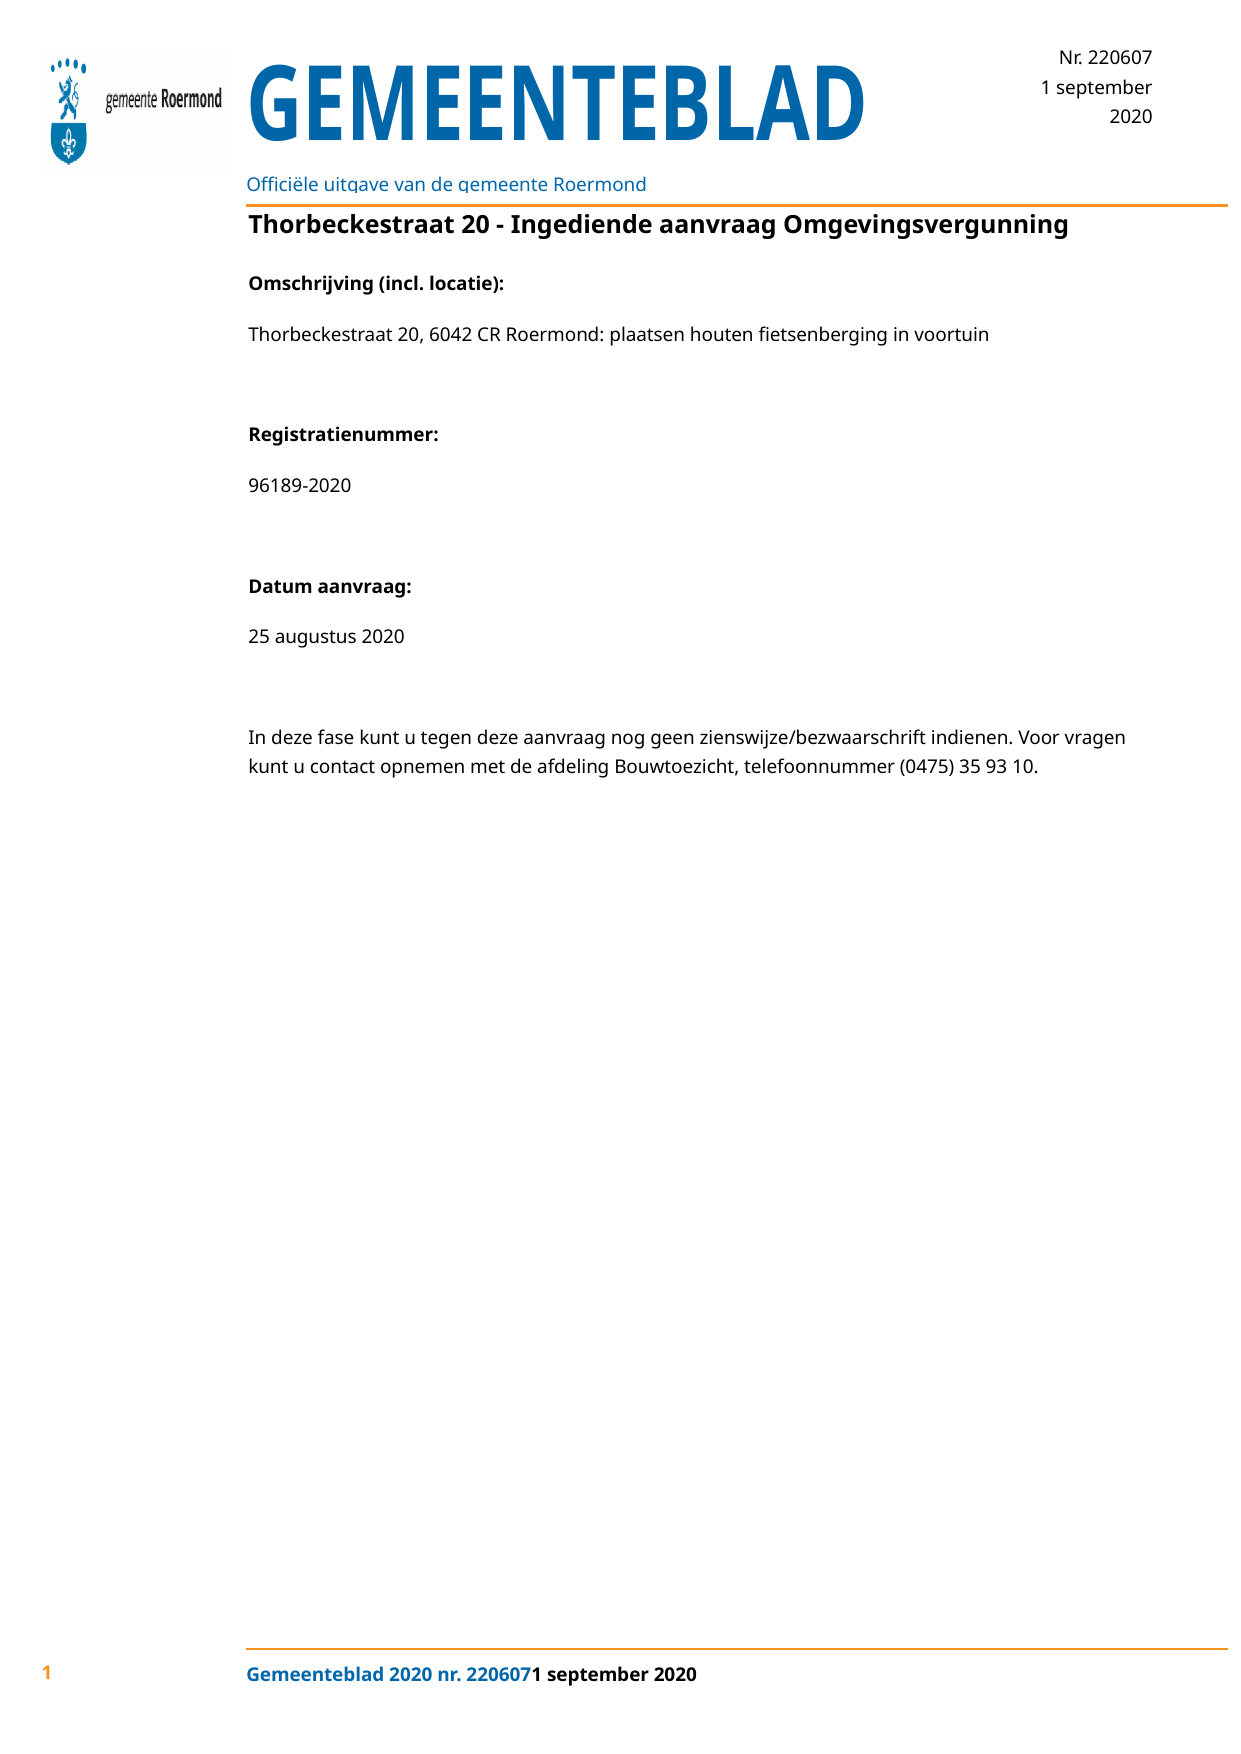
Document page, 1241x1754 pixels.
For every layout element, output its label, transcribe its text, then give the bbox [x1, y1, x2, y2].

text Thorbeckestraat 20 - Ingediende aanvraag Omgevingsvergunning [248, 207, 1152, 241]
text 25 augustus 2020 [248, 623, 1152, 649]
text Thorbeckestraat 20, 6042 CR Roermond: plaatsen houten fietsenberging in voortuin [248, 321, 1152, 346]
text Registratienummer: [248, 422, 1152, 447]
text Datum aanvraag: [248, 573, 1152, 598]
text Omschrijving (incl. locatie): [248, 270, 1152, 296]
text In deze fase kunt u tegen deze aanvraag nog geen zienswijze/bezwaarschrift indienen. Voor vragen kunt u contact opnemen met de afdeling Bouwtoezicht, telefoonnummer (0475) 35 93 10. [248, 724, 1152, 779]
picture [41, 47, 231, 172]
text 96189-2020 [248, 472, 1152, 498]
